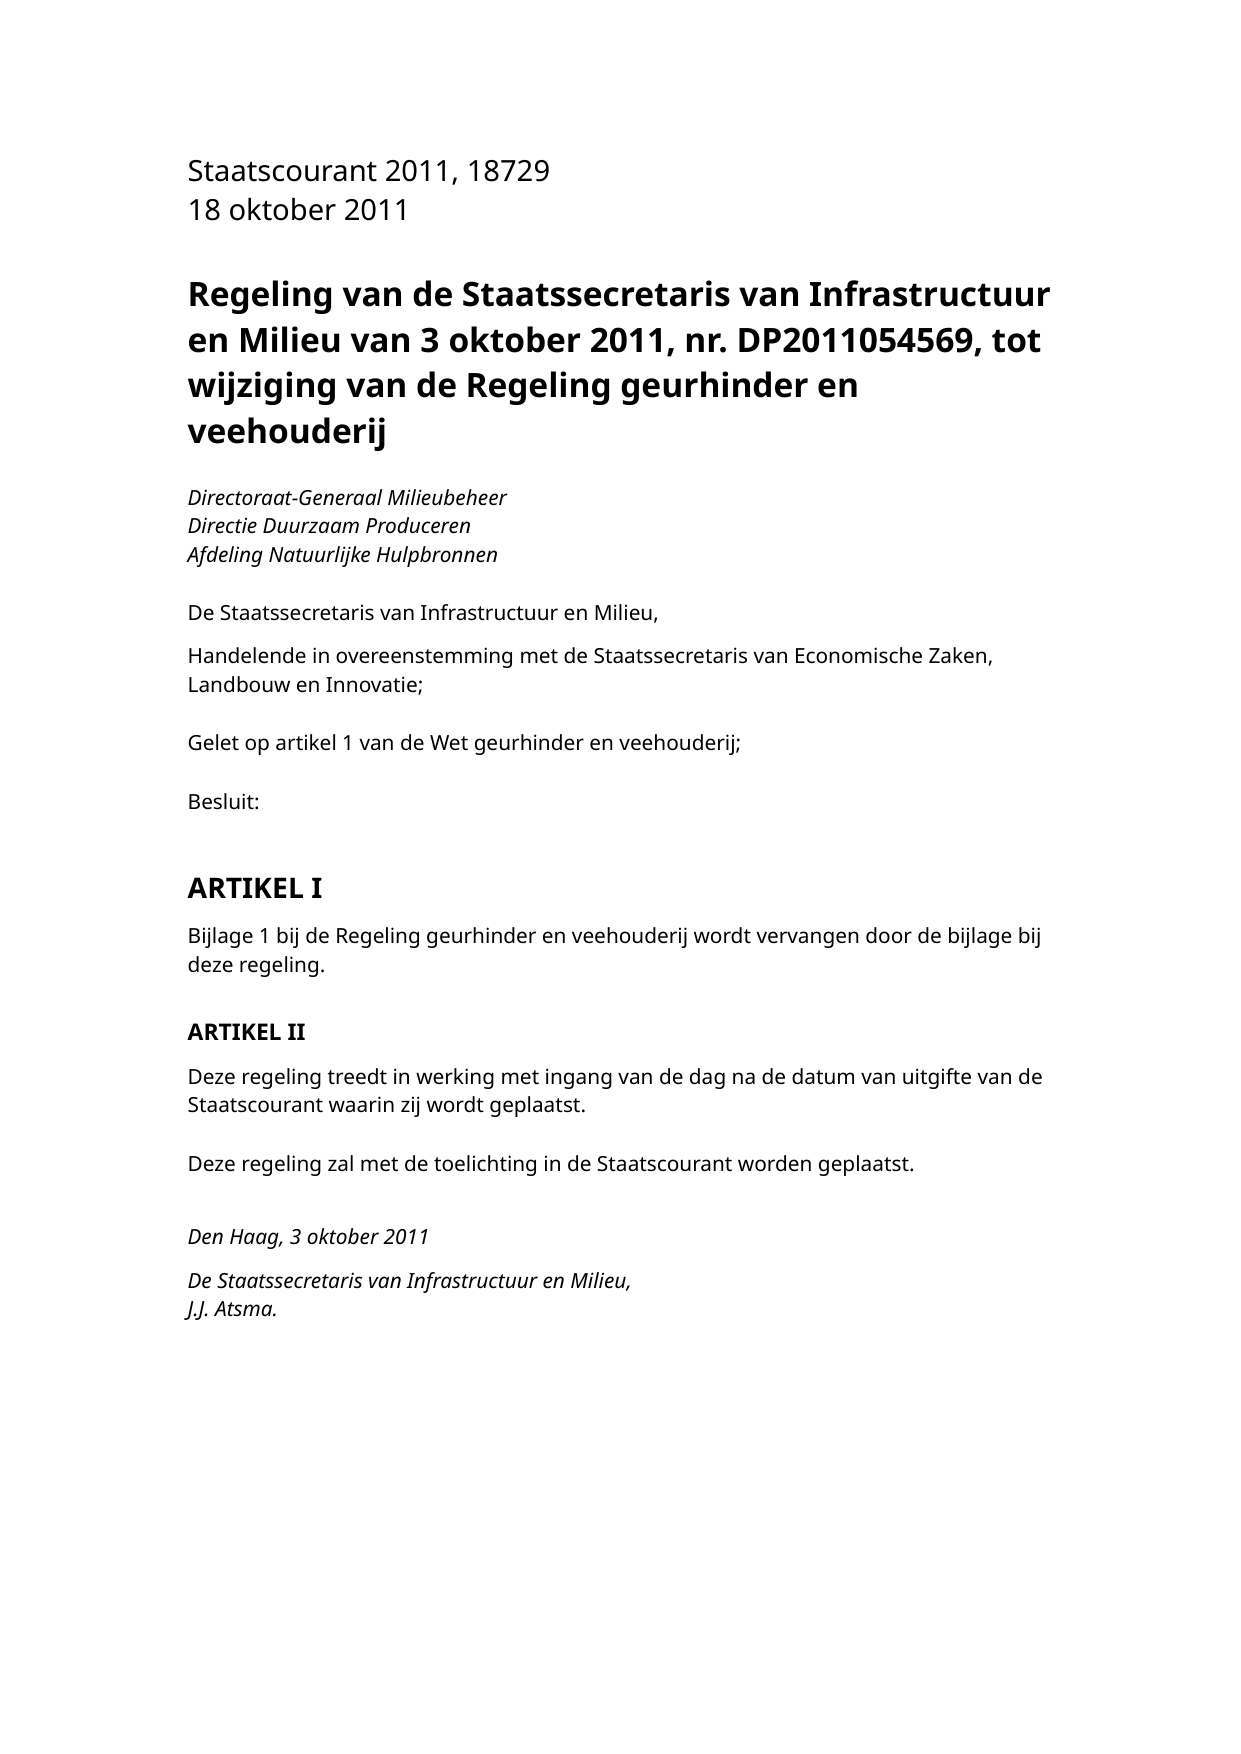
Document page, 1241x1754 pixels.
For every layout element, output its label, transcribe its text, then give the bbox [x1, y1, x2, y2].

text De Staatssecretaris van Infrastructuur en Milieu, [187, 598, 1053, 627]
text Besluit: [187, 787, 1053, 815]
text Den Haag, 3 oktober 2011 [187, 1222, 1053, 1251]
text Handelende in overeenstemming met de Staatssecretaris van Economische Zaken, Landbouw en Innovatie; [187, 642, 1053, 698]
text De Staatssecretaris van Infrastructuur en Milieu, [187, 1266, 1053, 1294]
text Directoraat-Generaal Milieubeheer [187, 483, 1053, 511]
text J.J. Atsma. [187, 1294, 1053, 1323]
text Afdeling Natuurlijke Hulpbronnen [187, 540, 1053, 568]
text Directie Duurzaam Produceren [187, 511, 1053, 540]
subtitle Regeling van de Staatssecretaris van Infrastructuur en Milieu van 3 oktober 2011, nr. DP2011054569, tot wijziging van de Regeling geurhinder en veehouderij [187, 271, 1053, 453]
text 18 oktober 2011 [187, 190, 1053, 229]
text Deze regeling zal met de toelichting in de Staatscourant worden geplaatst. [187, 1149, 1053, 1177]
text Gelet op artikel 1 van de Wet geurhinder en veehouderij; [187, 728, 1053, 757]
subtitle ARTIKEL II [187, 1016, 1053, 1047]
text Bijlage 1 bij de Regeling geurhinder en veehouderij wordt vervangen door de bijlage bij deze regeling. [187, 922, 1053, 978]
text Staatscourant 2011, 18729 [187, 150, 1053, 190]
text Deze regeling treedt in werking met ingang van de dag na de datum van uitgifte van de Staatscourant waarin zij wordt geplaatst. [187, 1062, 1053, 1119]
subtitle ARTIKEL I [187, 868, 1053, 907]
